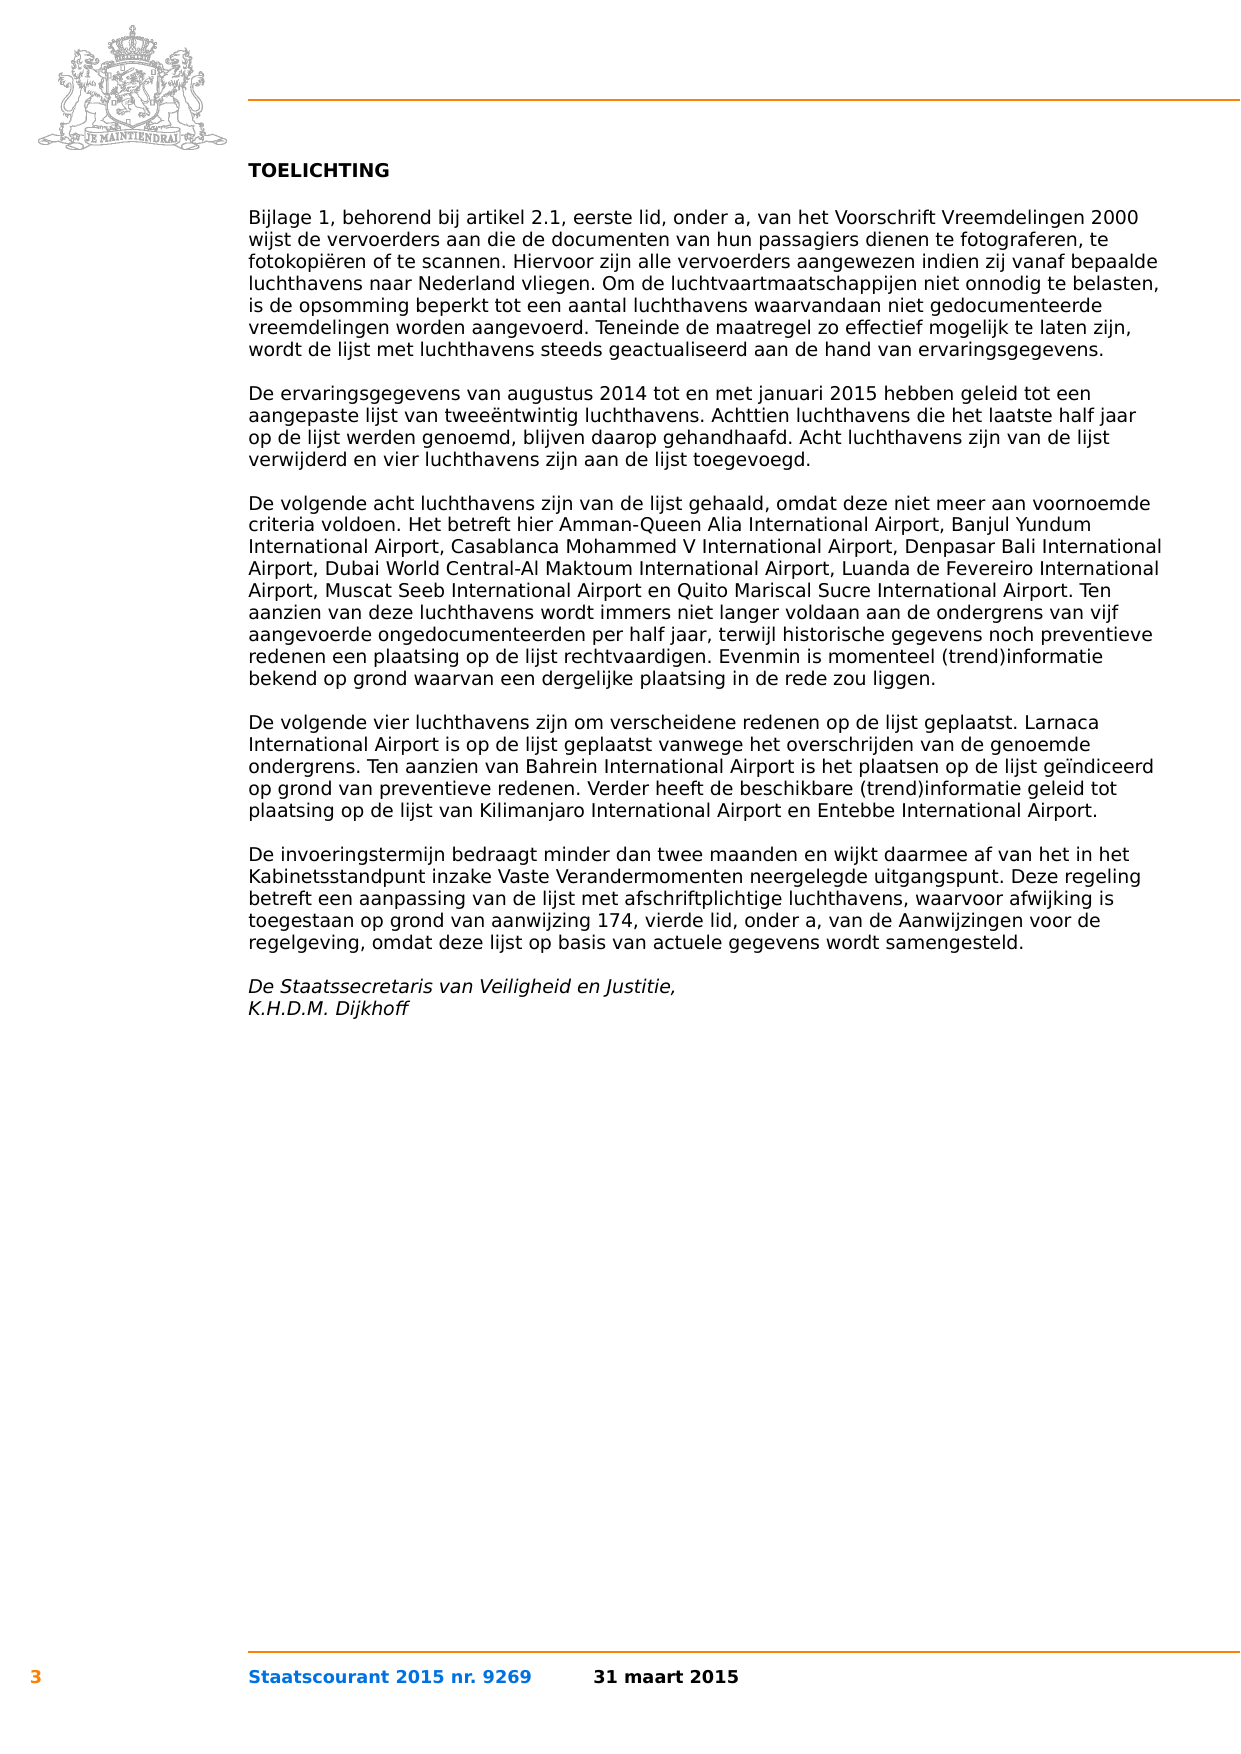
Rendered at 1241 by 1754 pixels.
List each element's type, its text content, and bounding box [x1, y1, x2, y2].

text De volgende vier luchthavens zijn om verscheidene redenen op de lijst geplaatst. Larnaca International Airport is op de lijst geplaatst vanwege het overschrijden van de genoemde ondergrens. Ten aanzien van Bahrein International Airport is het plaatsen op de lijst geïndiceerd op grond van preventieve redenen. Verder heeft de beschikbare (trend)informatie geleid tot plaatsing op de lijst van Kilimanjaro International Airport en Entebbe International Airport. [248, 712, 1163, 822]
text De volgende acht luchthavens zijn van de lijst gehaald, omdat deze niet meer aan voornoemde criteria voldoen. Het betreft hier Amman-Queen Alia International Airport, Banjul Yundum International Airport, Casablanca Mohammed V International Airport, Denpasar Bali International Airport, Dubai World Central-Al Maktoum International Airport, Luanda de Fevereiro International Airport, Muscat Seeb International Airport en Quito Mariscal Sucre International Airport. Ten aanzien van deze luchthavens wordt immers niet langer voldaan aan de ondergrens van vijf aangevoerde ongedocumenteerden per half jaar, terwijl historische gegevens noch preventieve redenen een plaatsing op de lijst rechtvaardigen. Evenmin is momenteel (trend)informatie bekend op grond waarvan een dergelijke plaatsing in de rede zou liggen. [248, 492, 1163, 690]
subtitle TOELICHTING [248, 160, 1163, 182]
text De invoeringstermijn bedraagt minder dan twee maanden en wijkt daarmee af van het in het Kabinetsstandpunt inzake Vaste Verandermomenten neergelegde uitgangspunt. Deze regeling betreft een aanpassing van de lijst met afschriftplichtige luchthavens, waarvoor afwijking is toegestaan op grond van aanwijzing 174, vierde lid, onder a, van de Aanwijzingen voor de regelgeving, omdat deze lijst op basis van actuele gegevens wordt samengesteld. [248, 844, 1163, 954]
text De ervaringsgegevens van augustus 2014 tot en met januari 2015 hebben geleid tot een aangepaste lijst van tweeëntwintig luchthavens. Achttien luchthavens die het laatste half jaar op de lijst werden genoemd, blijven daarop gehandhaafd. Acht luchthavens zijn van de lijst verwijderd en vier luchthavens zijn aan de lijst toegevoegd. [248, 383, 1163, 471]
picture [38, 25, 227, 150]
text De Staatssecretaris van Veiligheid en Justitie, K.H.D.M. Dijkhoff [248, 976, 1163, 1019]
text Bijlage 1, behorend bij artikel 2.1, eerste lid, onder a, van het Voorschrift Vreemdelingen 2000 wijst de vervoerders aan die de documenten van hun passagiers dienen te fotograferen, te fotokopiëren of te scannen. Hiervoor zijn alle vervoerders aangewezen indien zij vanaf bepaalde luchthavens naar Nederland vliegen. Om de luchtvaartmaatschappijen niet onnodig te belasten, is de opsomming beperkt tot een aantal luchthavens waarvandaan niet gedocumenteerde vreemdelingen worden aangevoerd. Teneinde de maatregel zo effectief mogelijk te laten zijn, wordt de lijst met luchthavens steeds geactualiseerd aan de hand van ervaringsgegevens. [248, 207, 1163, 361]
